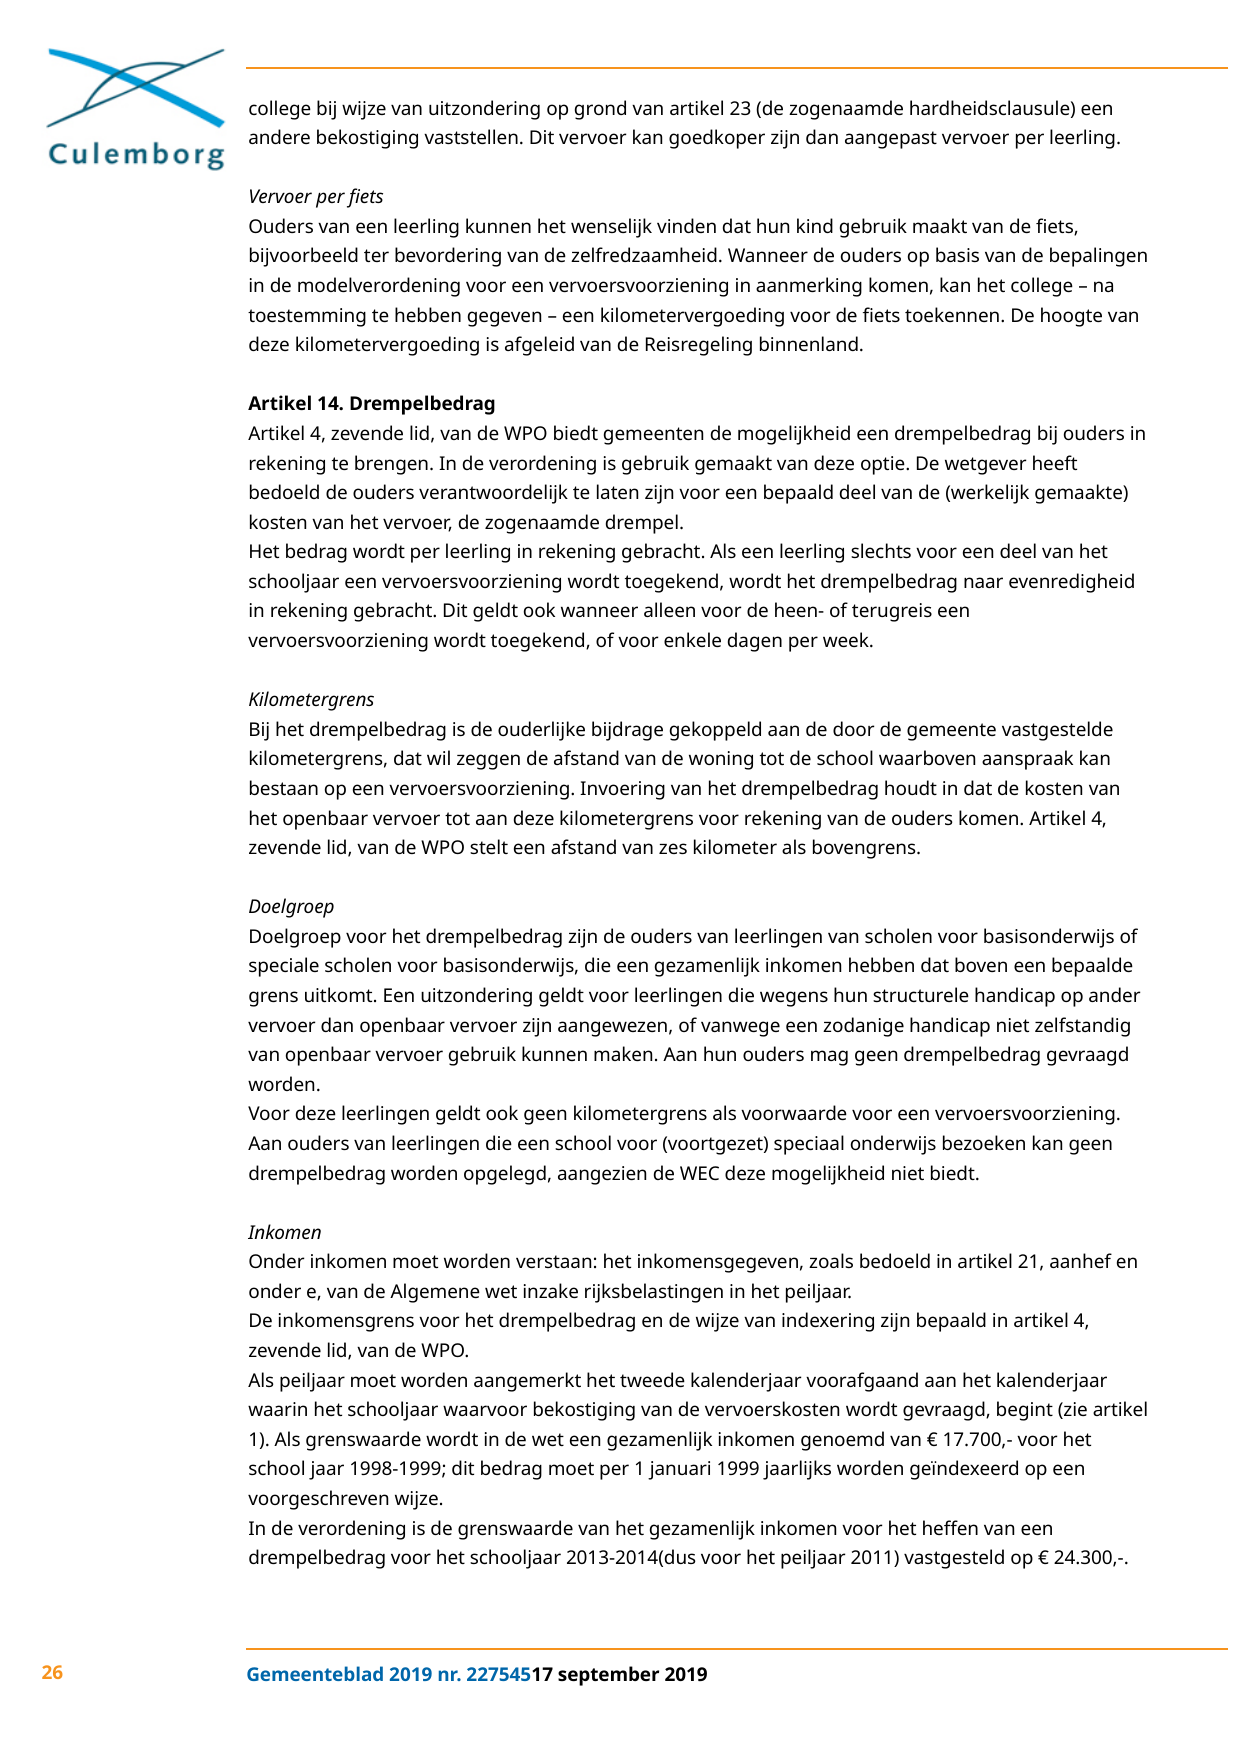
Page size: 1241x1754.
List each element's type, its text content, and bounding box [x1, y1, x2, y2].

text Bij het drempelbedrag is de ouderlijke bijdrage gekoppeld aan de door de gemeente vastgestelde kilometergrens, dat wil zeggen de afstand van de woning tot de school waarboven aanspraak kan bestaan op een vervoersvoorziening. Invoering van het drempelbedrag houdt in dat de kosten van het openbaar vervoer tot aan deze kilometergrens voor rekening van de ouders komen. Artikel 4, zevende lid, van de WPO stelt een afstand van zes kilometer als bovengrens. [248, 716, 1152, 860]
picture [41, 47, 231, 172]
text In de verordening is de grenswaarde van het gezamenlijk inkomen voor het heffen van een drempelbedrag voor het schooljaar 2013-2014(dus voor het peiljaar 2011) vastgesteld op € 24.300,-. [248, 1515, 1152, 1570]
text college bij wijze van uitzondering op grond van artikel 23 (de zogenaamde hardheidsclausule) een andere bekostiging vaststellen. Dit vervoer kan goedkoper zijn dan aangepast vervoer per leerling. [248, 95, 1152, 150]
text Artikel 14. Drempelbedrag [248, 391, 1152, 416]
text Onder inkomen moet worden verstaan: het inkomensgegeven, zoals bedoeld in artikel 21, aanhef en onder e, van de Algemene wet inzake rijksbelastingen in het peiljaar. [248, 1248, 1152, 1304]
text Inkomen [248, 1219, 1152, 1245]
text Aan ouders van leerlingen die een school voor (voortgezet) speciaal onderwijs bezoeken kan geen drempelbedrag worden opgelegd, aangezien de WEC deze mogelijkheid niet biedt. [248, 1130, 1152, 1186]
text Doelgroep [248, 893, 1152, 919]
text De inkomensgrens voor het drempelbedrag en de wijze van indexering zijn bepaald in artikel 4, zevende lid, van de WPO. [248, 1308, 1152, 1363]
text Doelgroep voor het drempelbedrag zijn de ouders van leerlingen van scholen voor basisonderwijs of speciale scholen voor basisonderwijs, die een gezamenlijk inkomen hebben dat boven een bepaalde grens uitkomt. Een uitzondering geldt voor leerlingen die wegens hun structurele handicap op ander vervoer dan openbaar vervoer zijn aangewezen, of vanwege een zodanige handicap niet zelfstandig van openbaar vervoer gebruik kunnen maken. Aan hun ouders mag geen drempelbedrag gevraagd worden. [248, 923, 1152, 1097]
text Als peiljaar moet worden aangemerkt het tweede kalenderjaar voorafgaand aan het kalenderjaar waarin het schooljaar waarvoor bekostiging van de vervoerskosten wordt gevraagd, begint (zie artikel 1). Als grenswaarde wordt in de wet een gezamenlijk inkomen genoemd van € 17.700,- voor het school jaar 1998-1999; dit bedrag moet per 1 januari 1999 jaarlijks worden geïndexeerd op een voorgeschreven wijze. [248, 1367, 1152, 1511]
text Kilometergrens [248, 686, 1152, 712]
text Ouders van een leerling kunnen het wenselijk vinden dat hun kind gebruik maakt van de fiets, bijvoorbeeld ter bevordering van de zelfredzaamheid. Wanneer de ouders op basis van de bepalingen in de modelverordening voor een vervoersvoorziening in aanmerking komen, kan het college – na toestemming te hebben gegeven – een kilometervergoeding voor de fiets toekennen. De hoogte van deze kilometervergoeding is afgeleid van de Reisregeling binnenland. [248, 213, 1152, 357]
text Vervoer per fiets [248, 183, 1152, 209]
text Artikel 4, zevende lid, van de WPO biedt gemeenten de mogelijkheid een drempelbedrag bij ouders in rekening te brengen. In de verordening is gebruik gemaakt van deze optie. De wetgever heeft bedoeld de ouders verantwoordelijk te laten zijn voor een bepaald deel van de (werkelijk gemaakte) kosten van het vervoer, de zogenaamde drempel. [248, 420, 1152, 535]
text Het bedrag wordt per leerling in rekening gebracht. Als een leerling slechts voor een deel van het schooljaar een vervoersvoorziening wordt toegekend, wordt het drempelbedrag naar evenredigheid in rekening gebracht. Dit geldt ook wanneer alleen voor de heen- of terugreis een vervoersvoorziening wordt toegekend, of voor enkele dagen per week. [248, 538, 1152, 653]
text Voor deze leerlingen geldt ook geen kilometergrens als voorwaarde voor een vervoersvoorziening. [248, 1101, 1152, 1126]
